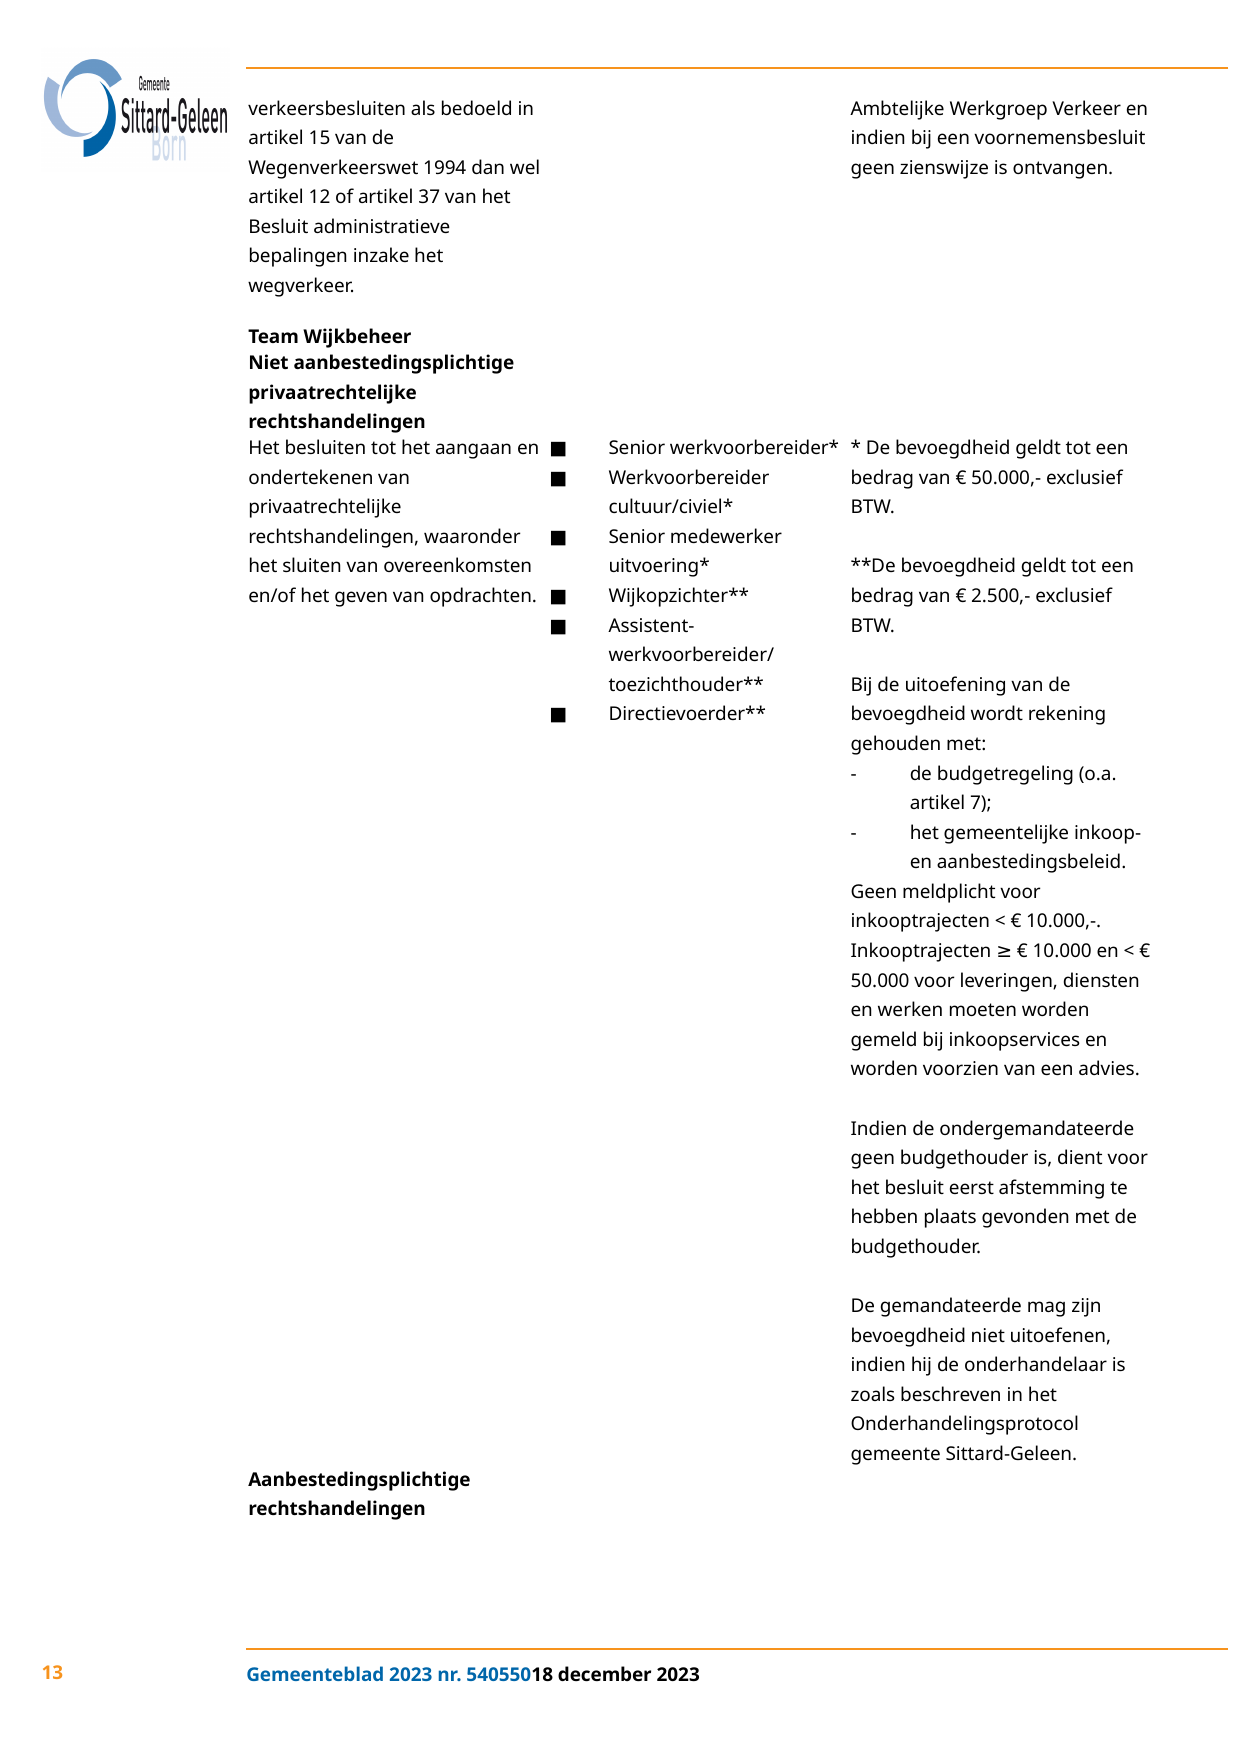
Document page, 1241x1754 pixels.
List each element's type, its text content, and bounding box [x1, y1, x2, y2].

picture [41, 47, 231, 172]
table_cell [549, 1466, 850, 1521]
table_cell [850, 1466, 1152, 1521]
table_cell [850, 298, 1152, 324]
table_cell [549, 350, 850, 434]
table_cell verkeersbesluiten als bedoeld in artikel 15 van de Wegenverkeerswet 1994 dan wel artikel 12 of artikel 37 van het Besluit administratieve bepalingen inzake het wegverkeer. [248, 95, 549, 298]
table_cell Senior werkvoorbereider* Werkvoorbereider cultuur/civiel* Senior medewerker uitvoering* Wijkopzichter** Assistent-werkvoorbereider/ toezichthouder** Directievoerder** [549, 434, 850, 1466]
table_cell Ambtelijke Werkgroep Verkeer en indien bij een voornemensbesluit geen zienswijze is ontvangen. [850, 95, 1152, 298]
table_cell [850, 324, 1152, 349]
table_cell [549, 298, 850, 324]
table_cell [549, 95, 850, 298]
table_cell [850, 350, 1152, 434]
table_cell * De bevoegdheid geldt tot een bedrag van € 50.000,- exclusief BTW. **De bevoegdheid geldt tot een bedrag van € 2.500,- exclusief BTW. Bij de uitoefening van de bevoegdheid wordt rekening gehouden met: de budgetregeling (o.a. artikel 7); het gemeentelijke inkoop- en aanbestedingsbeleid. Geen meldplicht voor inkooptrajecten < € 10.000,-. Inkooptrajecten ≥ € 10.000 en < € 50.000 voor leveringen, diensten en werken moeten worden gemeld bij inkoopservices en worden voorzien van een advies. Indien de ondergemandateerde geen budgethouder is, dient voor het besluit eerst afstemming te hebben plaats gevonden met de budgethouder. De gemandateerde mag zijn bevoegdheid niet uitoefenen, indien hij de onderhandelaar is zoals beschreven in het Onderhandelingsprotocol gemeente Sittard-Geleen. [850, 434, 1152, 1466]
table_cell Niet aanbestedingsplichtige privaatrechtelijke rechtshandelingen [248, 350, 549, 434]
table_cell Aanbestedingsplichtige rechtshandelingen [248, 1466, 549, 1521]
table_cell Het besluiten tot het aangaan en ondertekenen van privaatrechtelijke rechtshandelingen, waaronder het sluiten van overeenkomsten en/of het geven van opdrachten. [248, 434, 549, 1466]
table_cell Team Wijkbeheer [248, 324, 549, 349]
table_cell [549, 324, 850, 349]
table_cell [248, 298, 549, 324]
